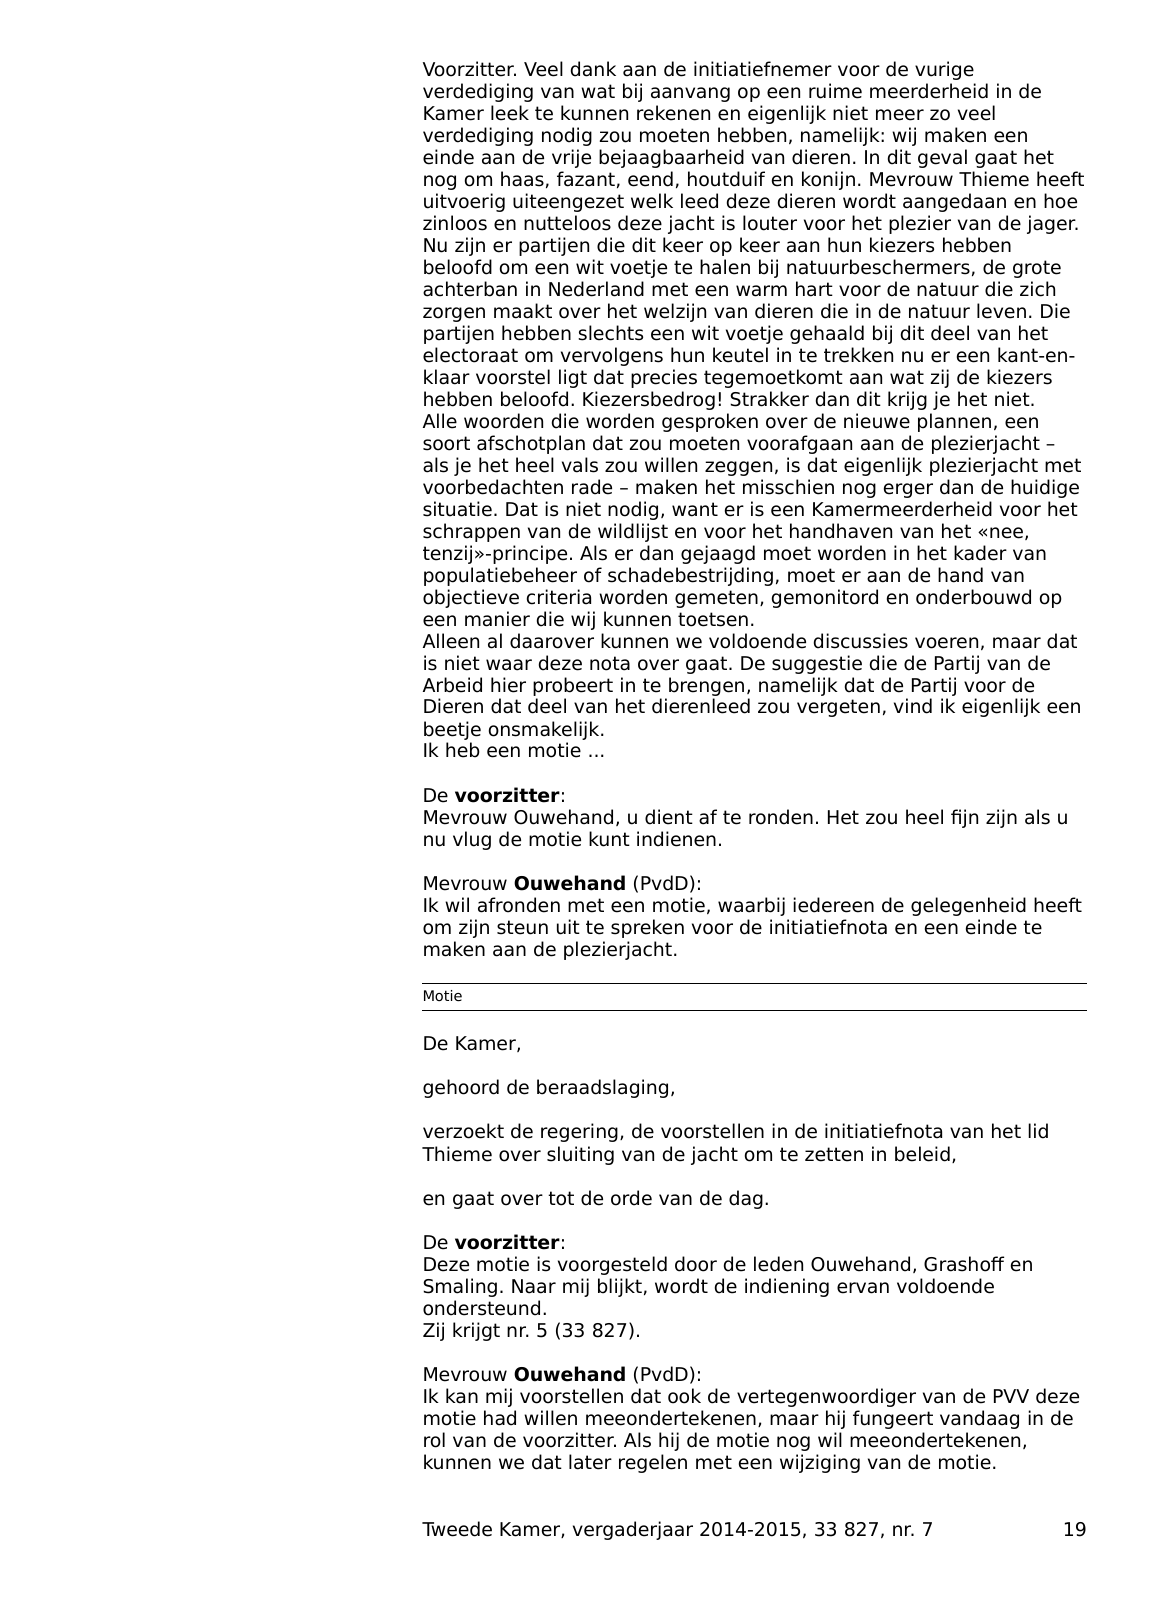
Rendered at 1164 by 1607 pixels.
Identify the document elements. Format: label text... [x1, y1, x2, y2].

text Alle woorden die worden gesproken over de nieuwe plannen, een soort afschotplan dat zou moeten voorafgaan aan de plezierjacht – als je het heel vals zou willen zeggen, is dat eigenlijk plezierjacht met voorbedachten rade – maken het misschien nog erger dan de huidige situatie. Dat is niet nodig, want er is een Kamermeerderheid voor het schrappen van de wildlijst en voor het handhaven van het «nee, tenzij»-principe. Als er dan gejaagd moet worden in het kader van populatiebeheer of schadebestrijding, moet er aan de hand van objectieve criteria worden gemeten, gemonitord en onderbouwd op een manier die wij kunnen toetsen. [422, 411, 1087, 631]
text De voorzitter: [422, 1232, 1087, 1254]
text Mevrouw Ouwehand (PvdD): [422, 873, 1087, 895]
text gehoord de beraadslaging, [422, 1077, 1087, 1099]
text Mevrouw Ouwehand, u dient af te ronden. Het zou heel fijn zijn als u nu vlug de motie kunt indienen. [422, 807, 1087, 851]
text De voorzitter: [422, 784, 1087, 807]
text Ik wil afronden met een motie, waarbij iedereen de gelegenheid heeft om zijn steun uit te spreken voor de initiatiefnota en een einde te maken aan de plezierjacht. [422, 895, 1087, 961]
text Nu zijn er partijen die dit keer op keer aan hun kiezers hebben beloofd om een wit voetje te halen bij natuurbeschermers, de grote achterban in Nederland met een warm hart voor de natuur die zich zorgen maakt over het welzijn van dieren die in de natuur leven. Die partijen hebben slechts een wit voetje gehaald bij dit deel van het electoraat om vervolgens hun keutel in te trekken nu er een kant-en-klaar voorstel ligt dat precies tegemoetkomt aan wat zij de kiezers hebben beloofd. Kiezersbedrog! Strakker dan dit krijg je het niet. [422, 235, 1087, 411]
text Zij krijgt nr. 5 (33 827). [422, 1320, 1087, 1342]
table_header Motie [422, 984, 1087, 1010]
text Voorzitter. Veel dank aan de initiatiefnemer voor de vurige verdediging van wat bij aanvang op een ruime meerderheid in de Kamer leek te kunnen rekenen en eigenlijk niet meer zo veel verdediging nodig zou moeten hebben, namelijk: wij maken een einde aan de vrije bejaagbaarheid van dieren. In dit geval gaat het nog om haas, fazant, eend, houtduif en konijn. Mevrouw Thieme heeft uitvoerig uiteengezet welk leed deze dieren wordt aangedaan en hoe zinloos en nutteloos deze jacht is louter voor het plezier van de jager. [422, 59, 1087, 235]
text Ik heb een motie ... [422, 740, 1087, 762]
text Ik kan mij voorstellen dat ook de vertegenwoordiger van de PVV deze motie had willen meeondertekenen, maar hij fungeert vandaag in de rol van de voorzitter. Als hij de motie nog wil meeondertekenen, kunnen we dat later regelen met een wijziging van de motie. [422, 1386, 1087, 1474]
text en gaat over tot de orde van de dag. [422, 1188, 1087, 1209]
text verzoekt de regering, de voorstellen in de initiatiefnota van het lid Thieme over sluiting van de jacht om te zetten in beleid, [422, 1121, 1087, 1165]
text Alleen al daarover kunnen we voldoende discussies voeren, maar dat is niet waar deze nota over gaat. De suggestie die de Partij van de Arbeid hier probeert in te brengen, namelijk dat de Partij voor de Dieren dat deel van het dierenleed zou vergeten, vind ik eigenlijk een beetje onsmakelijk. [422, 631, 1087, 740]
text De Kamer, [422, 1033, 1087, 1055]
text Deze motie is voorgesteld door de leden Ouwehand, Grashoff en Smaling. Naar mij blijkt, wordt de indiening ervan voldoende ondersteund. [422, 1254, 1087, 1320]
text Mevrouw Ouwehand (PvdD): [422, 1364, 1087, 1386]
